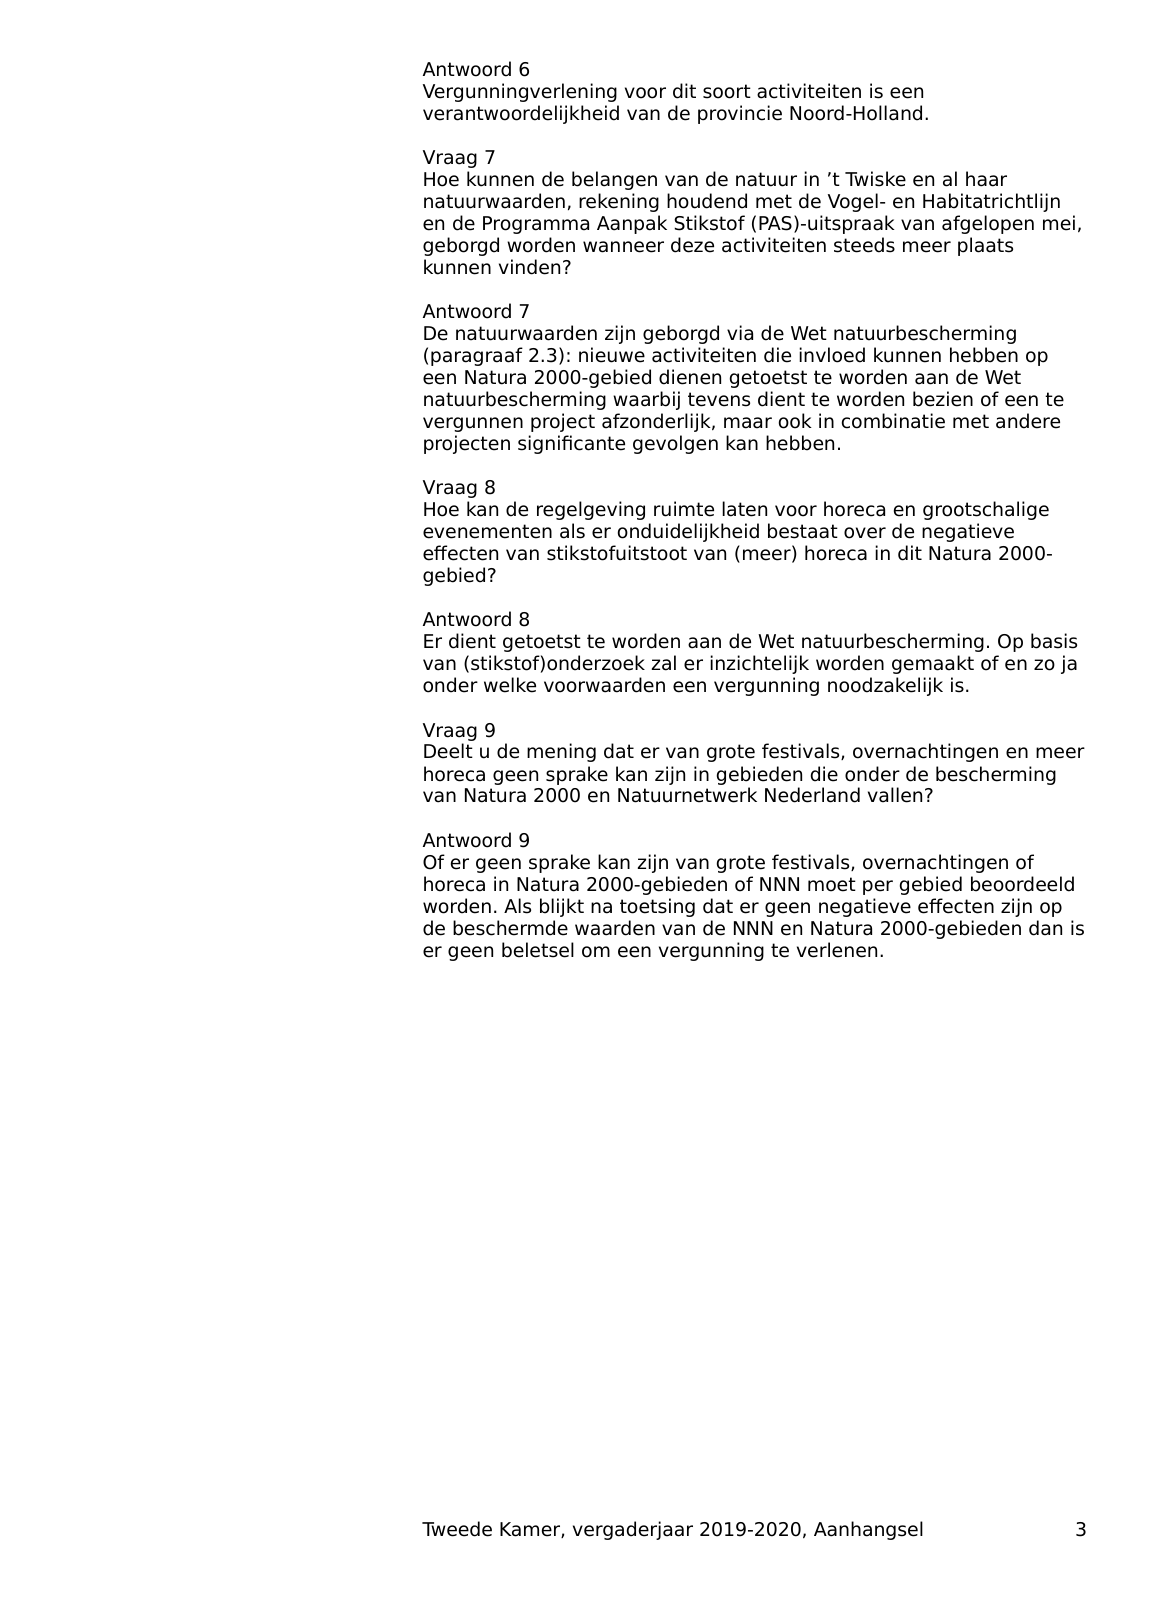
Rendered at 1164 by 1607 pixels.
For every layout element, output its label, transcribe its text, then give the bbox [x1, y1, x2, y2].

text Vraag 8 [422, 477, 1087, 499]
text Vraag 9 [422, 719, 1087, 741]
text Hoe kunnen de belangen van de natuur in ’t Twiske en al haar natuurwaarden, rekening houdend met de Vogel- en Habitatrichtlijn en de Programma Aanpak Stikstof (PAS)-uitspraak van afgelopen mei, geborgd worden wanneer deze activiteiten steeds meer plaats kunnen vinden? [422, 169, 1087, 279]
text Antwoord 7 [422, 301, 1087, 323]
text Antwoord 6 [422, 59, 1087, 81]
text Vraag 7 [422, 147, 1087, 169]
text De natuurwaarden zijn geborgd via de Wet natuurbescherming (paragraaf 2.3): nieuwe activiteiten die invloed kunnen hebben op een Natura 2000-gebied dienen getoetst te worden aan de Wet natuurbescherming waarbij tevens dient te worden bezien of een te vergunnen project afzonderlijk, maar ook in combinatie met andere projecten significante gevolgen kan hebben. [422, 323, 1087, 455]
text Hoe kan de regelgeving ruimte laten voor horeca en grootschalige evenementen als er onduidelijkheid bestaat over de negatieve effecten van stikstofuitstoot van (meer) horeca in dit Natura 2000-gebied? [422, 499, 1087, 587]
text Er dient getoetst te worden aan de Wet natuurbescherming. Op basis van (stikstof)onderzoek zal er inzichtelijk worden gemaakt of en zo ja onder welke voorwaarden een vergunning noodzakelijk is. [422, 631, 1087, 697]
text Vergunningverlening voor dit soort activiteiten is een verantwoordelijkheid van de provincie Noord-Holland. [422, 81, 1087, 125]
text Antwoord 8 [422, 609, 1087, 631]
text Antwoord 9 [422, 829, 1087, 852]
text Deelt u de mening dat er van grote festivals, overnachtingen en meer horeca geen sprake kan zijn in gebieden die onder de bescherming van Natura 2000 en Natuurnetwerk Nederland vallen? [422, 741, 1087, 807]
text Of er geen sprake kan zijn van grote festivals, overnachtingen of horeca in Natura 2000-gebieden of NNN moet per gebied beoordeeld worden. Als blijkt na toetsing dat er geen negatieve effecten zijn op de beschermde waarden van de NNN en Natura 2000-gebieden dan is er geen beletsel om een vergunning te verlenen. [422, 852, 1087, 961]
